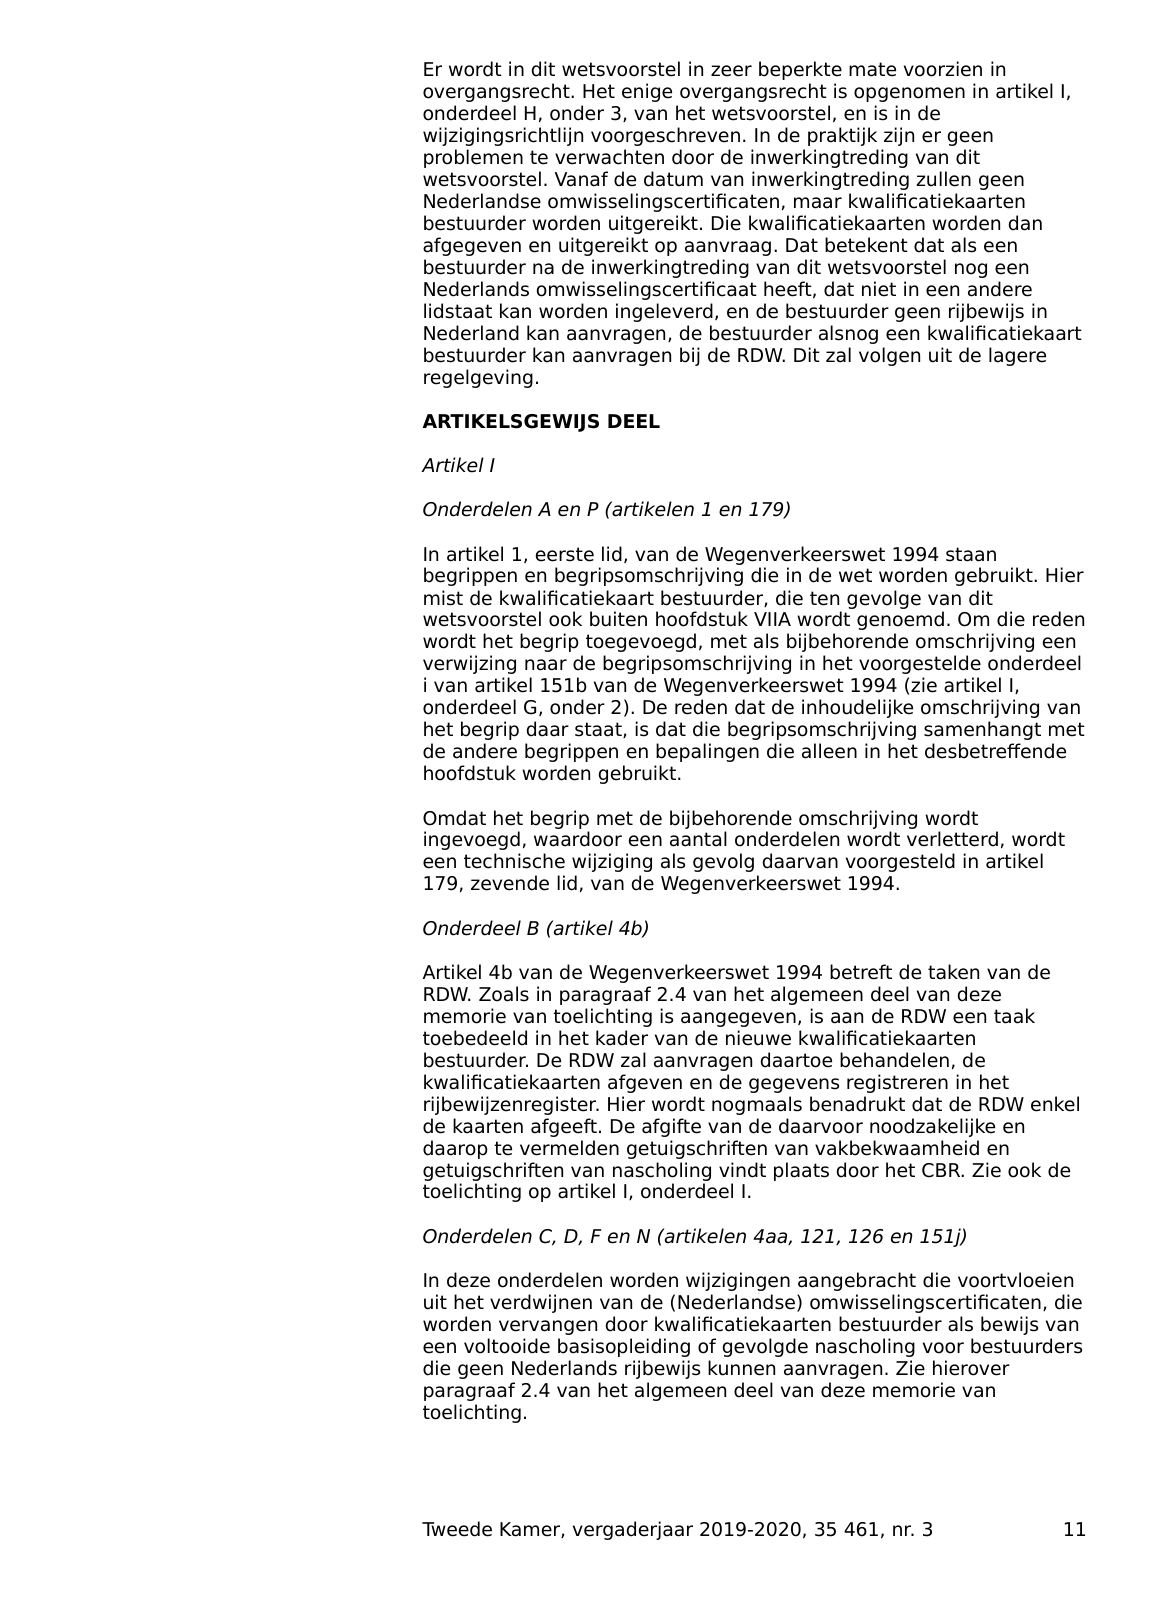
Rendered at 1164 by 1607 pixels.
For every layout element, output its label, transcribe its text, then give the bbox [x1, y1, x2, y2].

subtitle Onderdelen A en P (artikelen 1 en 179) [422, 499, 1087, 521]
text In artikel 1, eerste lid, van de Wegenverkeerswet 1994 staan begrippen en begripsomschrijving die in de wet worden gebruikt. Hier mist de kwalificatiekaart bestuurder, die ten gevolge van dit wetsvoorstel ook buiten hoofdstuk VIIA wordt genoemd. Om die reden wordt het begrip toegevoegd, met als bijbehorende omschrijving een verwijzing naar de begripsomschrijving in het voorgestelde onderdeel i van artikel 151b van de Wegenverkeerswet 1994 (zie artikel I, onderdeel G, onder 2). De reden dat de inhoudelijke omschrijving van het begrip daar staat, is dat die begripsomschrijving samenhangt met de andere begrippen en bepalingen die alleen in het desbetreffende hoofdstuk worden gebruikt. [422, 543, 1087, 785]
text Artikel 4b van de Wegenverkeerswet 1994 betreft de taken van de RDW. Zoals in paragraaf 2.4 van het algemeen deel van deze memorie van toelichting is aangegeven, is aan de RDW een taak toebedeeld in het kader van de nieuwe kwalificatiekaarten bestuurder. De RDW zal aanvragen daartoe behandelen, de kwalificatiekaarten afgeven en de gegevens registreren in het rijbewijzenregister. Hier wordt nogmaals benadrukt dat de RDW enkel de kaarten afgeeft. De afgifte van de daarvoor noodzakelijke en daarop te vermelden getuigschriften van vakbekwaamheid en getuigschriften van nascholing vindt plaats door het CBR. Zie ook de toelichting op artikel I, onderdeel I. [422, 962, 1087, 1203]
subtitle Onderdelen C, D, F en N (artikelen 4aa, 121, 126 en 151j) [422, 1226, 1087, 1248]
text Omdat het begrip met de bijbehorende omschrijving wordt ingevoegd, waardoor een aantal onderdelen wordt verletterd, wordt een technische wijziging als gevolg daarvan voorgesteld in artikel 179, zevende lid, van de Wegenverkeerswet 1994. [422, 807, 1087, 895]
text In deze onderdelen worden wijzigingen aangebracht die voortvloeien uit het verdwijnen van de (Nederlandse) omwisselingscertificaten, die worden vervangen door kwalificatiekaarten bestuurder als bewijs van een voltooide basisopleiding of gevolgde nascholing voor bestuurders die geen Nederlands rijbewijs kunnen aanvragen. Zie hierover paragraaf 2.4 van het algemeen deel van deze memorie van toelichting. [422, 1270, 1087, 1424]
text Er wordt in dit wetsvoorstel in zeer beperkte mate voorzien in overgangsrecht. Het enige overgangsrecht is opgenomen in artikel I, onderdeel H, onder 3, van het wetsvoorstel, en is in de wijzigingsrichtlijn voorgeschreven. In de praktijk zijn er geen problemen te verwachten door de inwerkingtreding van dit wetsvoorstel. Vanaf de datum van inwerkingtreding zullen geen Nederlandse omwisselingscertificaten, maar kwalificatiekaarten bestuurder worden uitgereikt. Die kwalificatiekaarten worden dan afgegeven en uitgereikt op aanvraag. Dat betekent dat als een bestuurder na de inwerkingtreding van dit wetsvoorstel nog een Nederlands omwisselingscertificaat heeft, dat niet in een andere lidstaat kan worden ingeleverd, en de bestuurder geen rijbewijs in Nederland kan aanvragen, de bestuurder alsnog een kwalificatiekaart bestuurder kan aanvragen bij de RDW. Dit zal volgen uit de lagere regelgeving. [422, 59, 1087, 389]
subtitle ARTIKELSGEWIJS DEEL [422, 411, 1087, 433]
subtitle Artikel I [422, 455, 1087, 477]
subtitle Onderdeel B (artikel 4b) [422, 917, 1087, 939]
